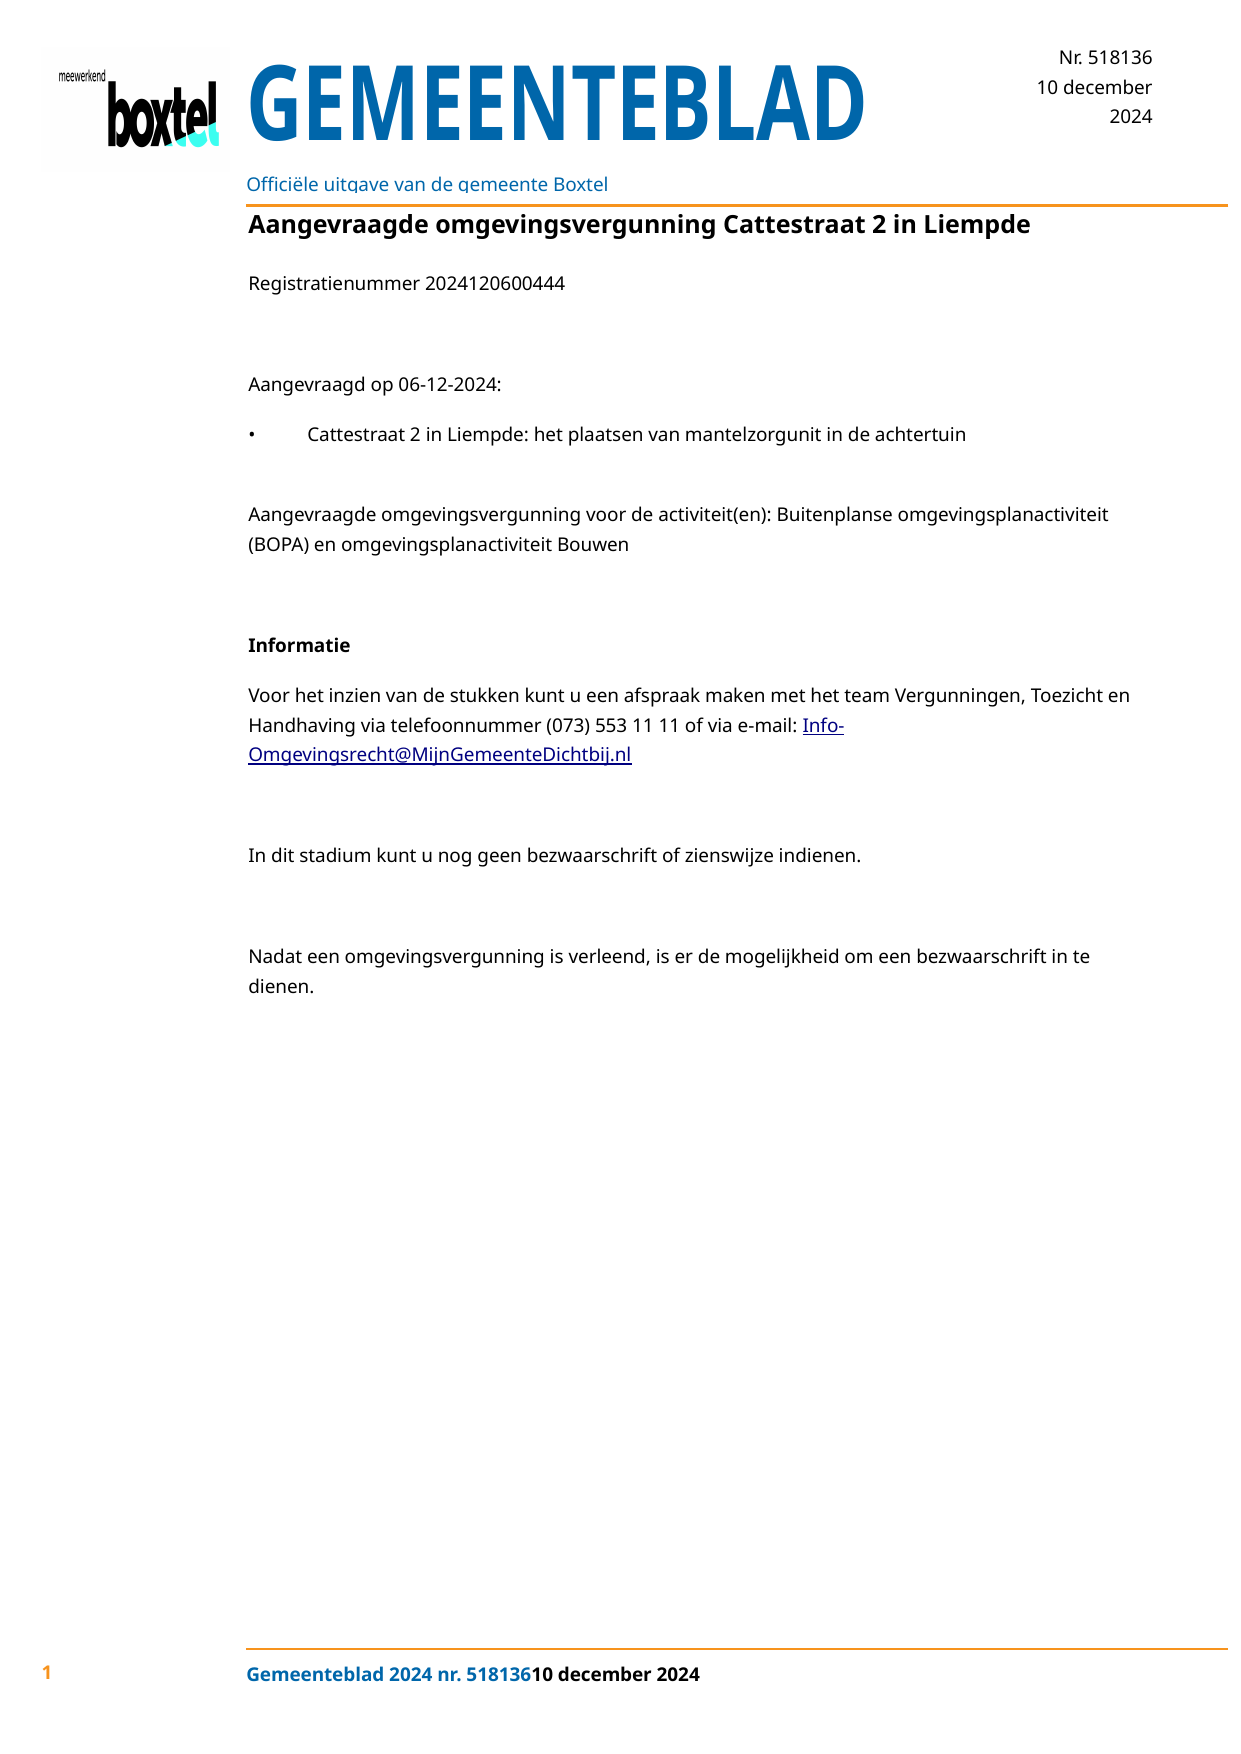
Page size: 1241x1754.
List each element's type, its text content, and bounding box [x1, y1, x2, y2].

text Nadat een omgevingsvergunning is verleend, is er de mogelijkheid om een bezwaarschrift in te dienen. [248, 943, 1152, 998]
text Registratienummer 2024120600444 [248, 270, 1152, 296]
picture [41, 47, 231, 172]
text Aangevraagde omgevingsvergunning Cattestraat 2 in Liempde [248, 207, 1152, 241]
list Cattestraat 2 in Liempde: het plaatsen van mantelzorgunit in de achtertuin [248, 422, 1152, 447]
text Aangevraagd op 06-12-2024: [248, 371, 1152, 397]
text Aangevraagde omgevingsvergunning voor de activiteit(en): Buitenplanse omgevingsplanactiviteit (BOPA) en omgevingsplanactiviteit Bouwen [248, 502, 1152, 557]
text Informatie [248, 632, 1152, 658]
text Voor het inzien van de stukken kunt u een afspraak maken met het team Vergunningen, Toezicht en Handhaving via telefoonnummer (073) 553 11 11 of via e-mail: Info-Omgevingsrecht@MijnGemeenteDichtbij.nl [248, 682, 1152, 767]
text In dit stadium kunt u nog geen bezwaarschrift of zienswijze indienen. [248, 842, 1152, 868]
